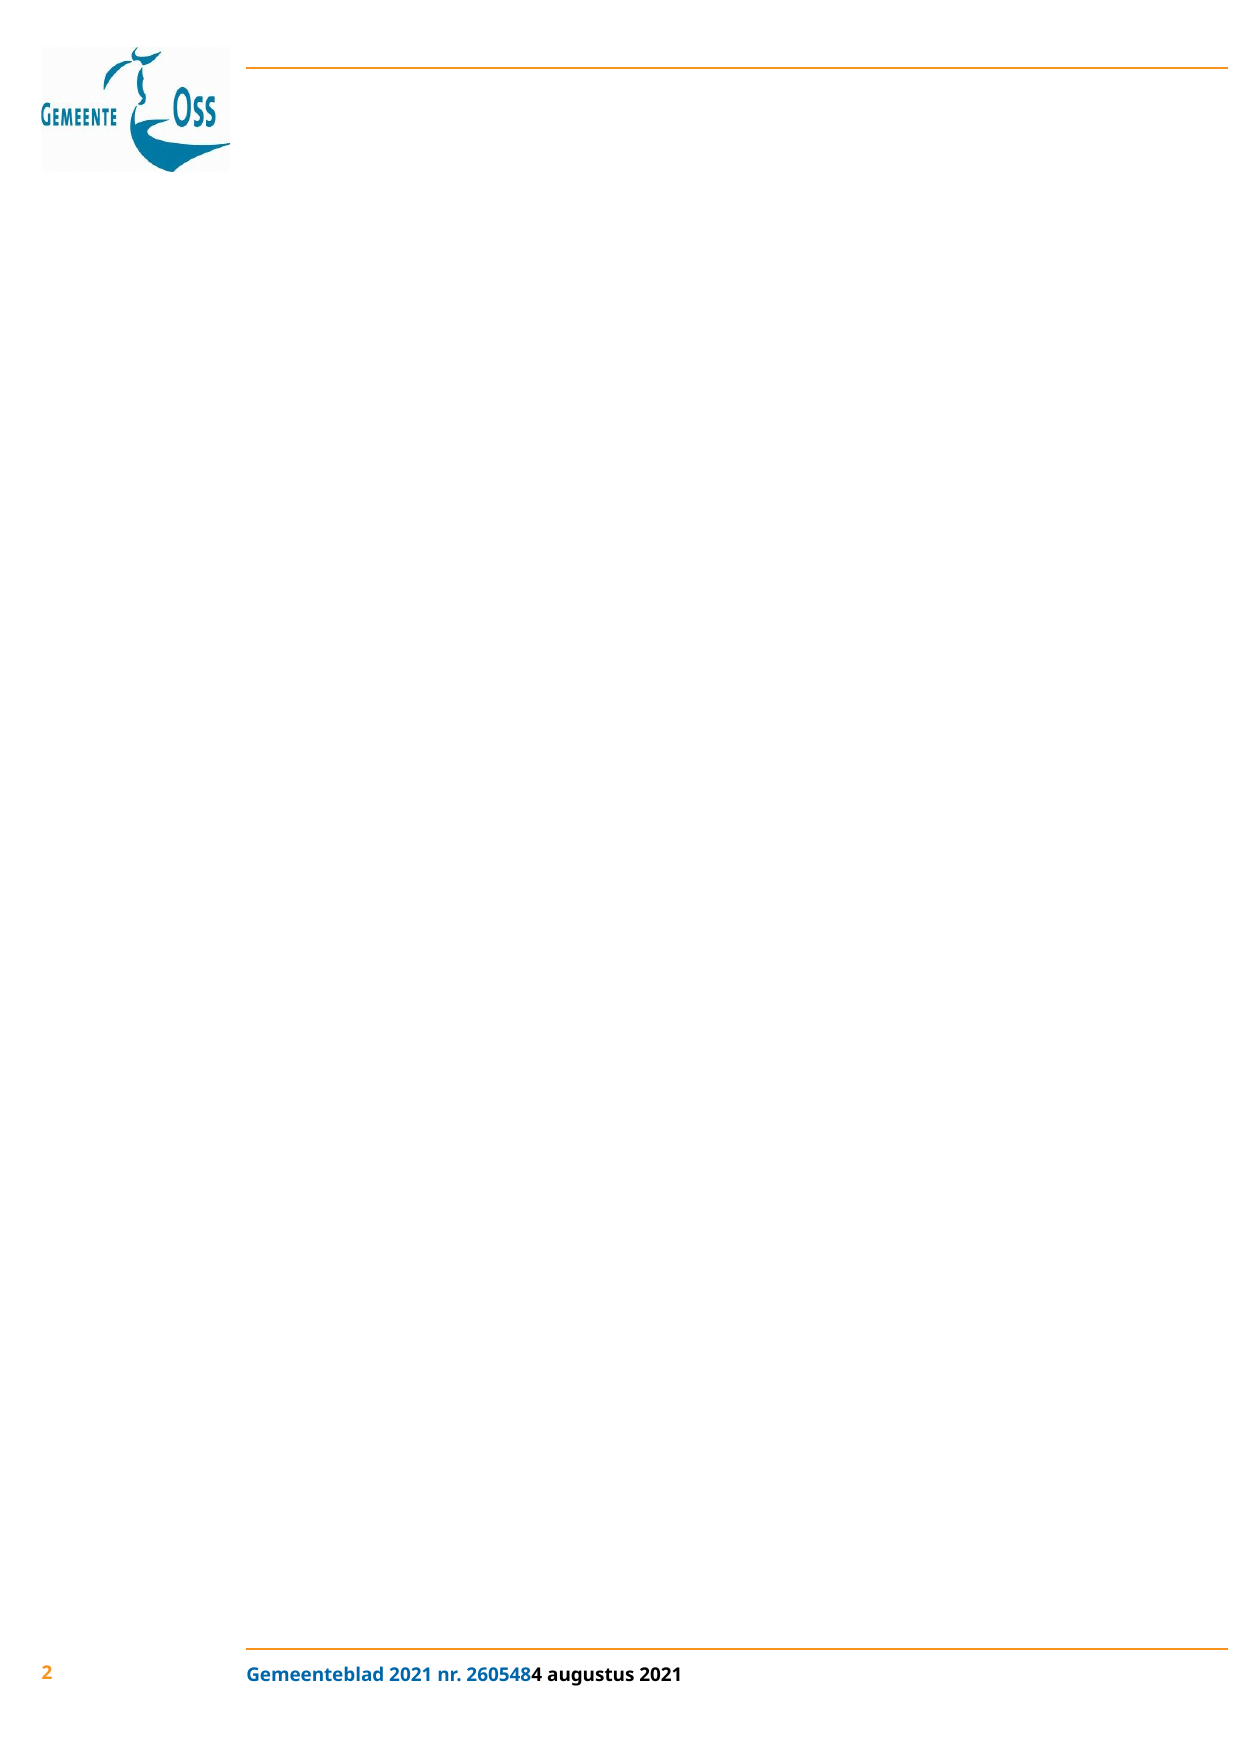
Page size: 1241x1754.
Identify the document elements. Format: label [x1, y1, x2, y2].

picture [41, 47, 231, 172]
